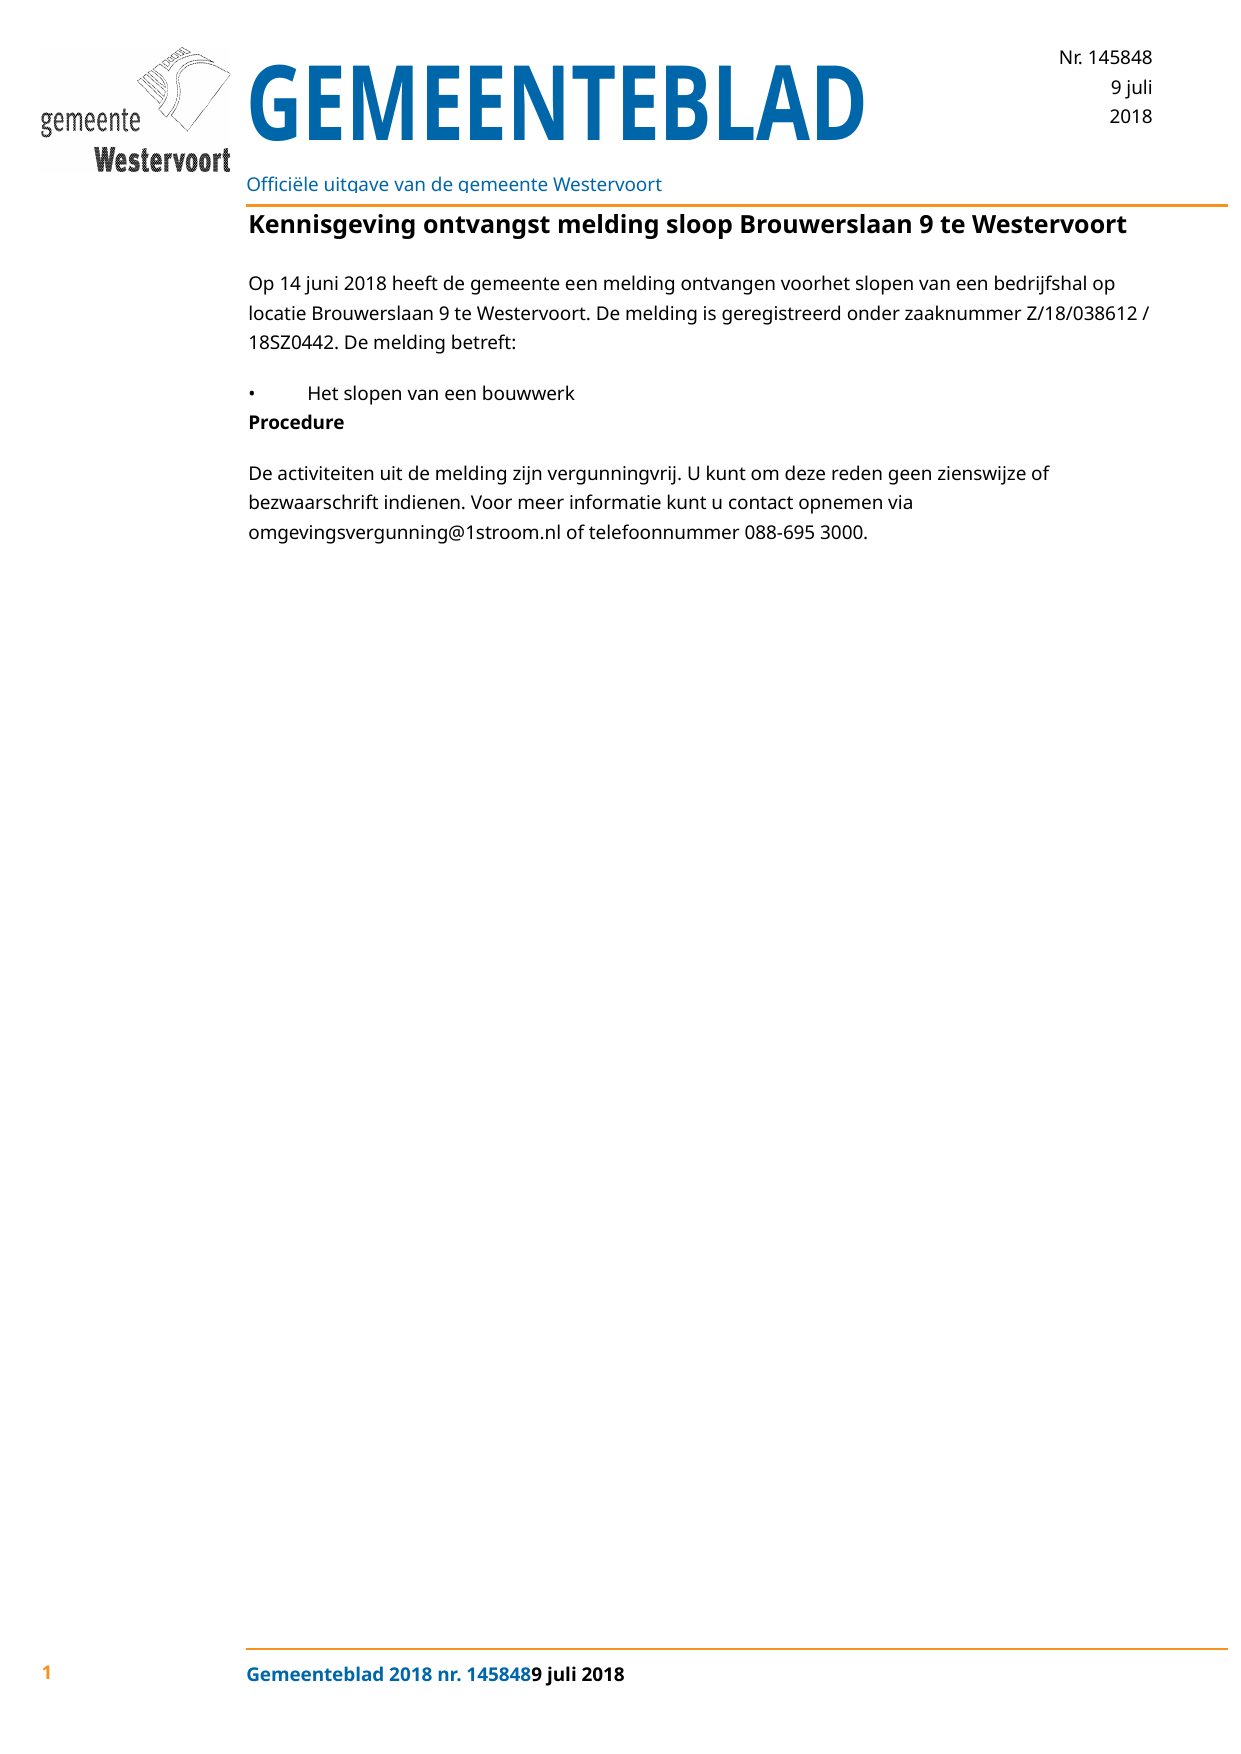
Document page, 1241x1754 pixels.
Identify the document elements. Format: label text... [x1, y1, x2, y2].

text De activiteiten uit de melding zijn vergunningvrij. U kunt om deze reden geen zienswijze of bezwaarschrift indienen. Voor meer informatie kunt u contact opnemen via omgevingsvergunning@1stroom.nl of telefoonnummer 088-695 3000. [248, 460, 1152, 545]
list Het slopen van een bouwwerk [248, 380, 1152, 406]
text Procedure [248, 409, 1152, 435]
text Op 14 juni 2018 heeft de gemeente een melding ontvangen voorhet slopen van een bedrijfshal op locatie Brouwerslaan 9 te Westervoort. De melding is geregistreerd onder zaaknummer Z/18/038612 / 18SZ0442. De melding betreft: [248, 270, 1152, 355]
picture [41, 47, 231, 172]
text Kennisgeving ontvangst melding sloop Brouwerslaan 9 te Westervoort [248, 207, 1152, 241]
